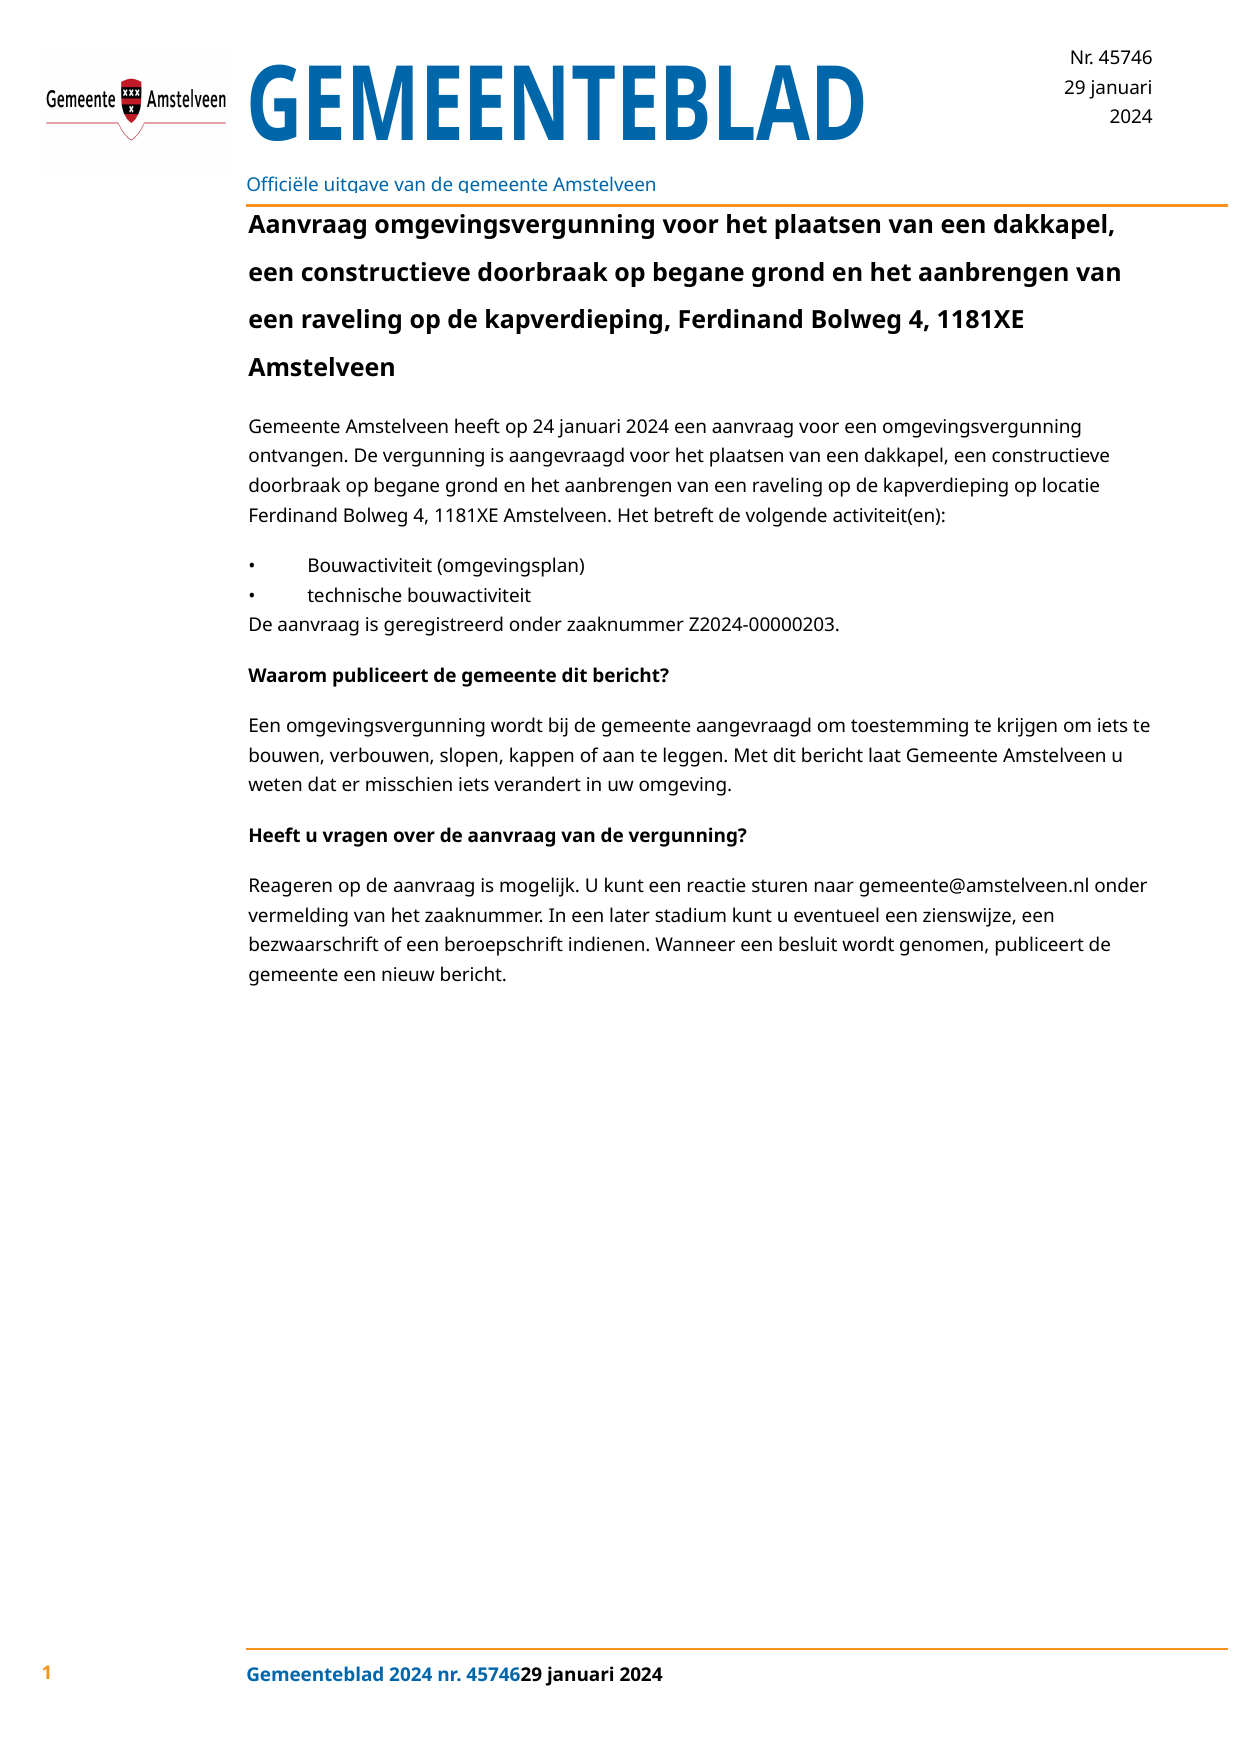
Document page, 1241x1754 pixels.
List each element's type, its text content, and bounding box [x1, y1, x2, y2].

text Waarom publiceert de gemeente dit bericht? [248, 662, 1152, 688]
text Gemeente Amstelveen heeft op 24 januari 2024 een aanvraag voor een omgevingsvergunning ontvangen. De vergunning is aangevraagd voor het plaatsen van een dakkapel, een constructieve doorbraak op begane grond en het aanbrengen van een raveling op de kapverdieping op locatie Ferdinand Bolweg 4, 1181XE Amstelveen. Het betreft de volgende activiteit(en): [248, 413, 1152, 528]
text De aanvraag is geregistreerd onder zaaknummer Z2024-00000203. [248, 611, 1152, 637]
text Reageren op de aanvraag is mogelijk. U kunt een reactie sturen naar gemeente@amstelveen.nl onder vermelding van het zaaknummer. In een later stadium kunt u eventueel een zienswijze, een bezwaarschrift of een beroepschrift indienen. Wanneer een besluit wordt genomen, publiceert de gemeente een nieuw bericht. [248, 872, 1152, 987]
list technische bouwactiviteit [248, 582, 1152, 608]
text Heeft u vragen over de aanvraag van de vergunning? [248, 822, 1152, 848]
picture [41, 47, 231, 172]
text Aanvraag omgevingsvergunning voor het plaatsen van een dakkapel, een constructieve doorbraak op begane grond en het aanbrengen van een raveling op de kapverdieping, Ferdinand Bolweg 4, 1181XE Amstelveen [248, 207, 1152, 384]
list Bouwactiviteit (omgevingsplan) [248, 552, 1152, 578]
text Een omgevingsvergunning wordt bij de gemeente aangevraagd om toestemming te krijgen om iets te bouwen, verbouwen, slopen, kappen of aan te leggen. Met dit bericht laat Gemeente Amstelveen u weten dat er misschien iets verandert in uw omgeving. [248, 712, 1152, 797]
